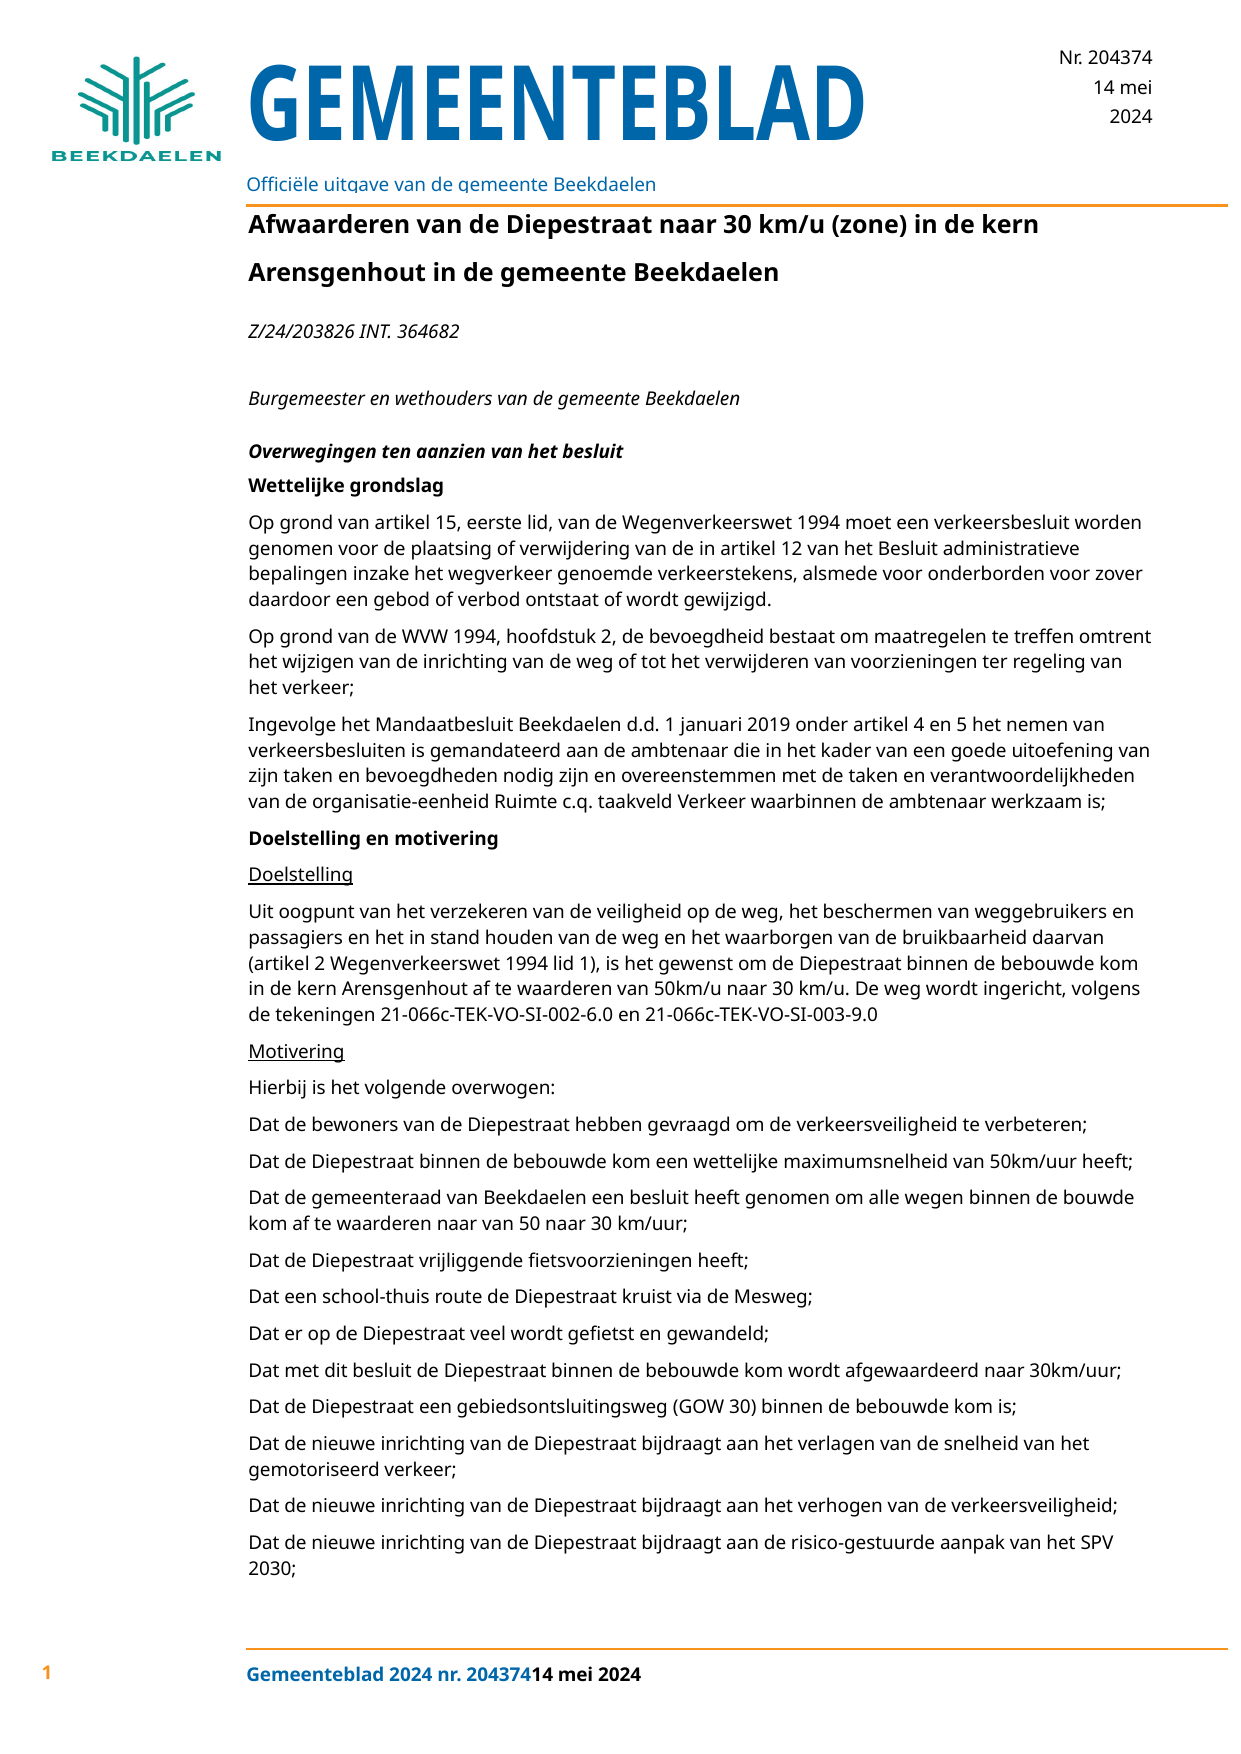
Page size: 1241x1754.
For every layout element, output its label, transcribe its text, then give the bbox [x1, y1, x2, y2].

text Dat de Diepestraat binnen de bebouwde kom een wettelijke maximumsnelheid van 50km/uur heeft; [248, 1148, 1152, 1174]
text Wettelijke grondslag [248, 472, 1152, 498]
text Overwegingen ten aanzien van het besluit [248, 438, 1152, 464]
text Doelstelling [248, 862, 1152, 887]
text Z/24/203826 INT. 364682 [248, 318, 1152, 344]
text Op grond van de WVW 1994, hoofdstuk 2, de bevoegdheid bestaat om maatregelen te treffen omtrent het wijzigen van de inrichting van de weg of tot het verwijderen van voorzieningen ter regeling van het verkeer; [248, 623, 1152, 700]
text Uit oogpunt van het verzekeren van de veiligheid op de weg, het beschermen van weggebruikers en passagiers en het in stand houden van de weg en het waarborgen van de bruikbaarheid daarvan (artikel 2 Wegenverkeerswet 1994 lid 1), is het gewenst om de Diepestraat binnen de bebouwde kom in de kern Arensgenhout af te waarderen van 50km/u naar 30 km/u. De weg wordt ingericht, volgens de tekeningen 21-066c-TEK-VO-SI-002-6.0 en 21-066c-TEK-VO-SI-003-9.0 [248, 898, 1152, 1027]
text Op grond van artikel 15, eerste lid, van de Wegenverkeerswet 1994 moet een verkeersbesluit worden genomen voor de plaatsing of verwijdering van de in artikel 12 van het Besluit administratieve bepalingen inzake het wegverkeer genoemde verkeerstekens, alsmede voor onderborden voor zover daardoor een gebod of verbod ontstaat of wordt gewijzigd. [248, 509, 1152, 612]
text Afwaarderen van de Diepestraat naar 30 km/u (zone) in de kern Arensgenhout in de gemeente Beekdaelen [248, 207, 1152, 288]
text Burgemeester en wethouders van de gemeente Beekdaelen [248, 386, 1152, 411]
text Dat de Diepestraat een gebiedsontsluitingsweg (GOW 30) binnen de bebouwde kom is; [248, 1394, 1152, 1419]
text Dat de bewoners van de Diepestraat hebben gevraagd om de verkeersveiligheid te verbeteren; [248, 1111, 1152, 1137]
text Dat er op de Diepestraat veel wordt gefietst en gewandeld; [248, 1320, 1152, 1346]
text Dat met dit besluit de Diepestraat binnen de bebouwde kom wordt afgewaardeerd naar 30km/uur; [248, 1357, 1152, 1383]
text Doelstelling en motivering [248, 825, 1152, 851]
text Dat de Diepestraat vrijliggende fietsvoorzieningen heeft; [248, 1247, 1152, 1273]
text Hierbij is het volgende overwogen: [248, 1074, 1152, 1100]
text Dat een school-thuis route de Diepestraat kruist via de Mesweg; [248, 1284, 1152, 1309]
text Dat de gemeenteraad van Beekdaelen een besluit heeft genomen om alle wegen binnen de bouwde kom af te waarderen naar van 50 naar 30 km/uur; [248, 1184, 1152, 1236]
text Dat de nieuwe inrichting van de Diepestraat bijdraagt aan de risico-gestuurde aanpak van het SPV 2030; [248, 1529, 1152, 1581]
text Motivering [248, 1038, 1152, 1064]
text Dat de nieuwe inrichting van de Diepestraat bijdraagt aan het verlagen van de snelheid van het gemotoriseerd verkeer; [248, 1430, 1152, 1482]
text Ingevolge het Mandaatbesluit Beekdaelen d.d. 1 januari 2019 onder artikel 4 en 5 het nemen van verkeersbesluiten is gemandateerd aan de ambtenaar die in het kader van een goede uitoefening van zijn taken en bevoegdheden nodig zijn en overeenstemmen met de taken en verantwoordelijkheden van de organisatie-eenheid Ruimte c.q. taakveld Verkeer waarbinnen de ambtenaar werkzaam is; [248, 711, 1152, 814]
picture [41, 47, 231, 172]
text Dat de nieuwe inrichting van de Diepestraat bijdraagt aan het verhogen van de verkeersveiligheid; [248, 1493, 1152, 1518]
